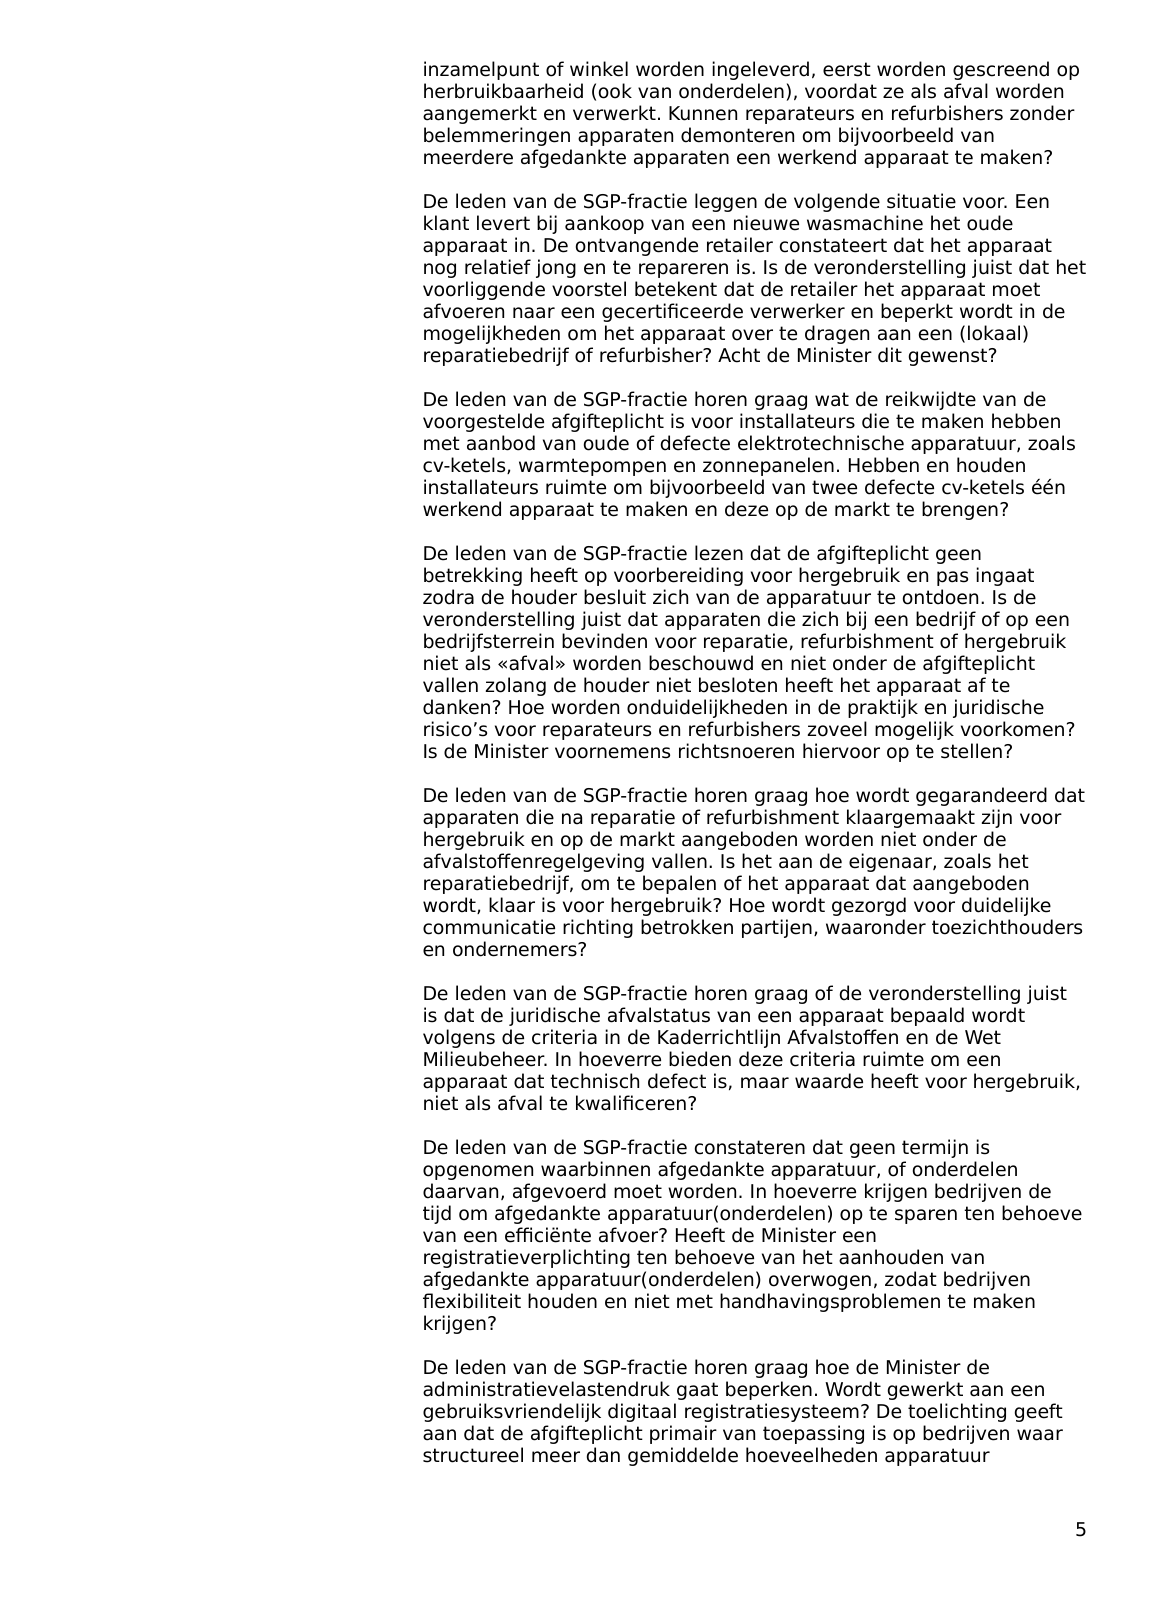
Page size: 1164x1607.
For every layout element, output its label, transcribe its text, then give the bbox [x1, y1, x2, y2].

text inzamelpunt of winkel worden ingeleverd, eerst worden gescreend op herbruikbaarheid (ook van onderdelen), voordat ze als afval worden aangemerkt en verwerkt. Kunnen reparateurs en refurbishers zonder belemmeringen apparaten demonteren om bijvoorbeeld van meerdere afgedankte apparaten een werkend apparaat te maken? [422, 59, 1087, 169]
text De leden van de SGP-fractie horen graag hoe wordt gegarandeerd dat apparaten die na reparatie of refurbishment klaargemaakt zijn voor hergebruik en op de markt aangeboden worden niet onder de afvalstoffenregelgeving vallen. Is het aan de eigenaar, zoals het reparatiebedrijf, om te bepalen of het apparaat dat aangeboden wordt, klaar is voor hergebruik? Hoe wordt gezorgd voor duidelijke communicatie richting betrokken partijen, waaronder toezichthouders en ondernemers? [422, 785, 1087, 961]
text De leden van de SGP-fractie constateren dat geen termijn is opgenomen waarbinnen afgedankte apparatuur, of onderdelen daarvan, afgevoerd moet worden. In hoeverre krijgen bedrijven de tijd om afgedankte apparatuur(onderdelen) op te sparen ten behoeve van een efficiënte afvoer? Heeft de Minister een registratieverplichting ten behoeve van het aanhouden van afgedankte apparatuur(onderdelen) overwogen, zodat bedrijven flexibiliteit houden en niet met handhavingsproblemen te maken krijgen? [422, 1137, 1087, 1335]
text De leden van de SGP-fractie horen graag of de veronderstelling juist is dat de juridische afvalstatus van een apparaat bepaald wordt volgens de criteria in de Kaderrichtlijn Afvalstoffen en de Wet Milieubeheer. In hoeverre bieden deze criteria ruimte om een apparaat dat technisch defect is, maar waarde heeft voor hergebruik, niet als afval te kwalificeren? [422, 983, 1087, 1115]
text De leden van de SGP-fractie lezen dat de afgifteplicht geen betrekking heeft op voorbereiding voor hergebruik en pas ingaat zodra de houder besluit zich van de apparatuur te ontdoen. Is de veronderstelling juist dat apparaten die zich bij een bedrijf of op een bedrijfsterrein bevinden voor reparatie, refurbishment of hergebruik niet als «afval» worden beschouwd en niet onder de afgifteplicht vallen zolang de houder niet besloten heeft het apparaat af te danken? Hoe worden onduidelijkheden in de praktijk en juridische risico’s voor reparateurs en refurbishers zoveel mogelijk voorkomen? Is de Minister voornemens richtsnoeren hiervoor op te stellen? [422, 543, 1087, 763]
text De leden van de SGP-fractie leggen de volgende situatie voor. Een klant levert bij aankoop van een nieuwe wasmachine het oude apparaat in. De ontvangende retailer constateert dat het apparaat nog relatief jong en te repareren is. Is de veronderstelling juist dat het voorliggende voorstel betekent dat de retailer het apparaat moet afvoeren naar een gecertificeerde verwerker en beperkt wordt in de mogelijkheden om het apparaat over te dragen aan een (lokaal) reparatiebedrijf of refurbisher? Acht de Minister dit gewenst? [422, 191, 1087, 367]
text De leden van de SGP-fractie horen graag wat de reikwijdte van de voorgestelde afgifteplicht is voor installateurs die te maken hebben met aanbod van oude of defecte elektrotechnische apparatuur, zoals cv-ketels, warmtepompen en zonnepanelen. Hebben en houden installateurs ruimte om bijvoorbeeld van twee defecte cv-ketels één werkend apparaat te maken en deze op de markt te brengen? [422, 389, 1087, 521]
text De leden van de SGP-fractie horen graag hoe de Minister de administratievelastendruk gaat beperken. Wordt gewerkt aan een gebruiksvriendelijk digitaal registratiesysteem? De toelichting geeft aan dat de afgifteplicht primair van toepassing is op bedrijven waar structureel meer dan gemiddelde hoeveelheden apparatuur [422, 1357, 1087, 1467]
